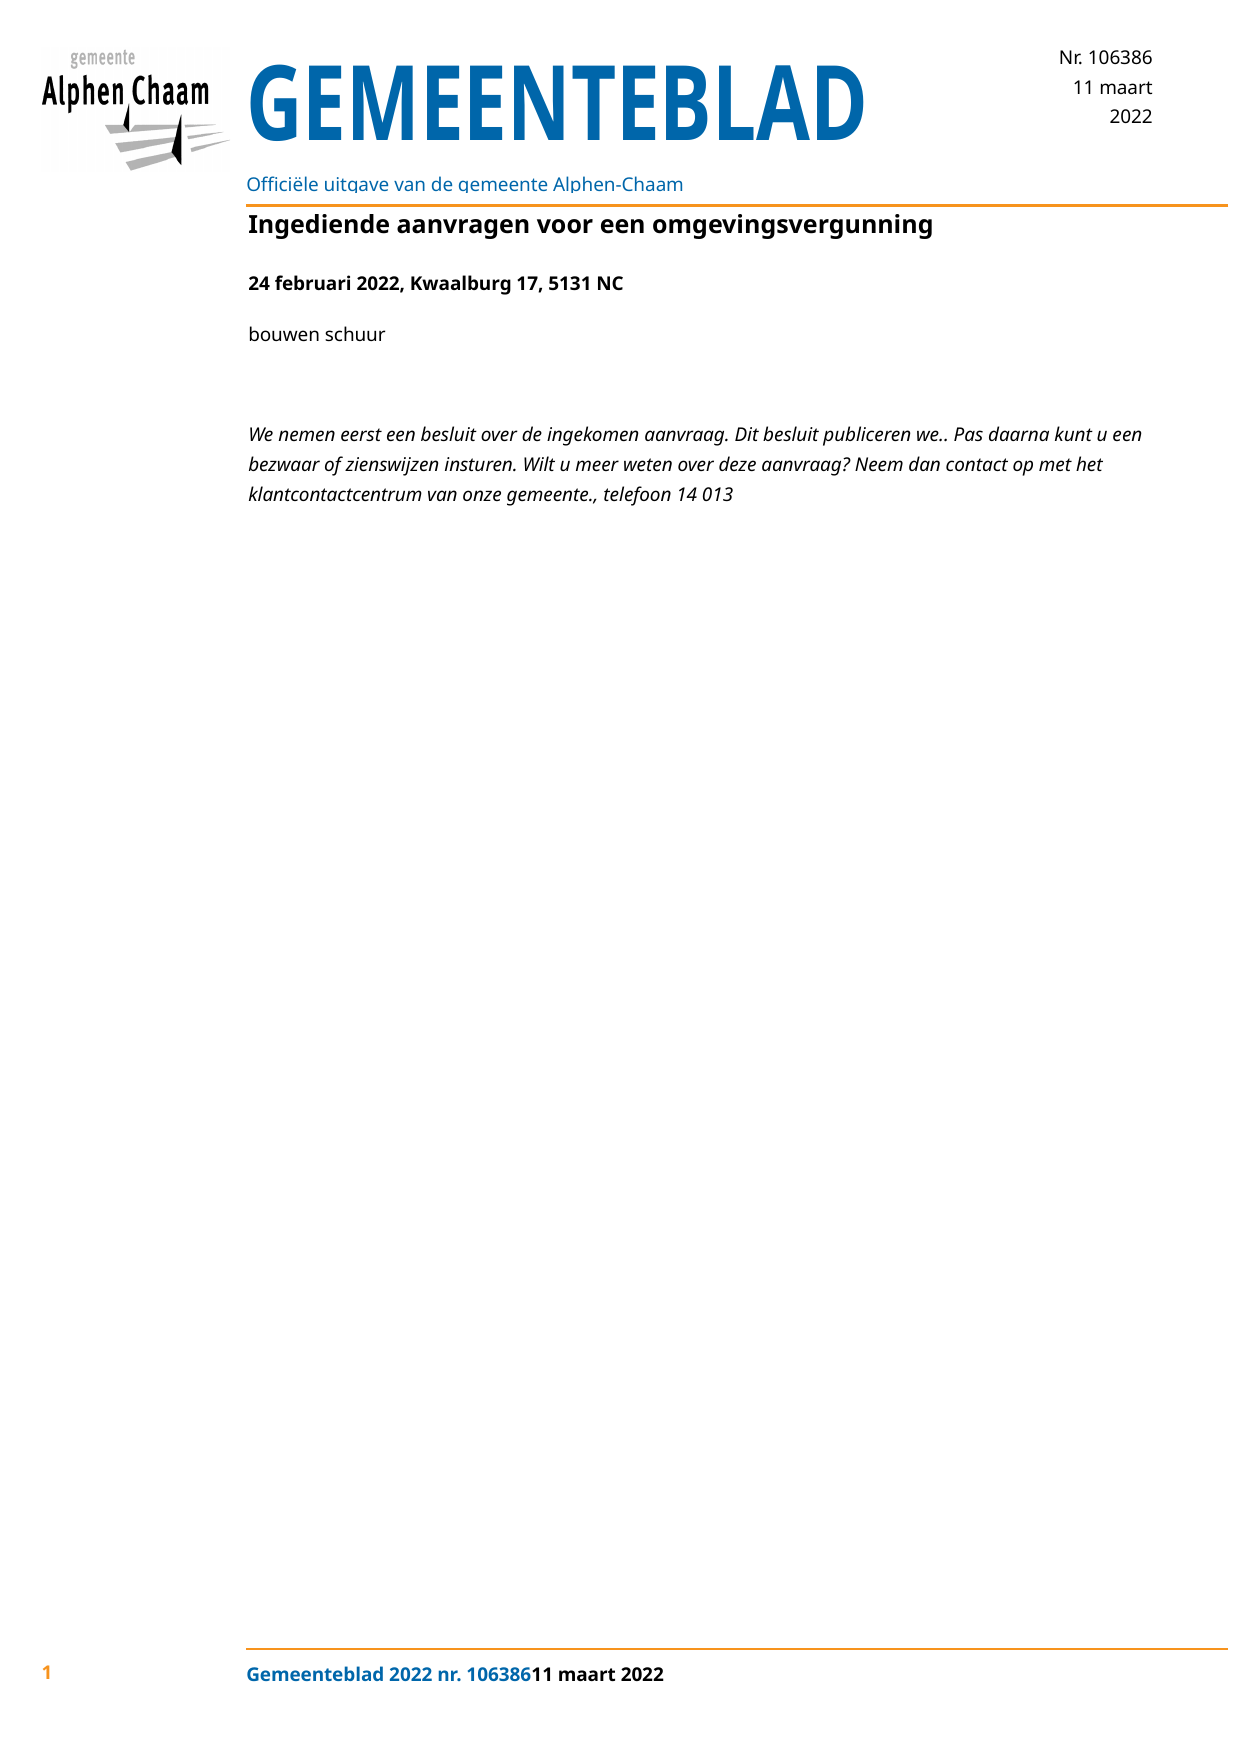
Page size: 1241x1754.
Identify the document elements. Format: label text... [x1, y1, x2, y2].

text 24 februari 2022, Kwaalburg 17, 5131 NC [248, 270, 1152, 296]
text Ingediende aanvragen voor een omgevingsvergunning [248, 207, 1152, 241]
picture [41, 47, 231, 172]
text bouwen schuur [248, 321, 1152, 346]
text We nemen eerst een besluit over de ingekomen aanvraag. Dit besluit publiceren we.. Pas daarna kunt u een bezwaar of zienswijzen insturen. Wilt u meer weten over deze aanvraag? Neem dan contact op met het klantcontactcentrum van onze gemeente., telefoon 14 013 [248, 422, 1152, 506]
